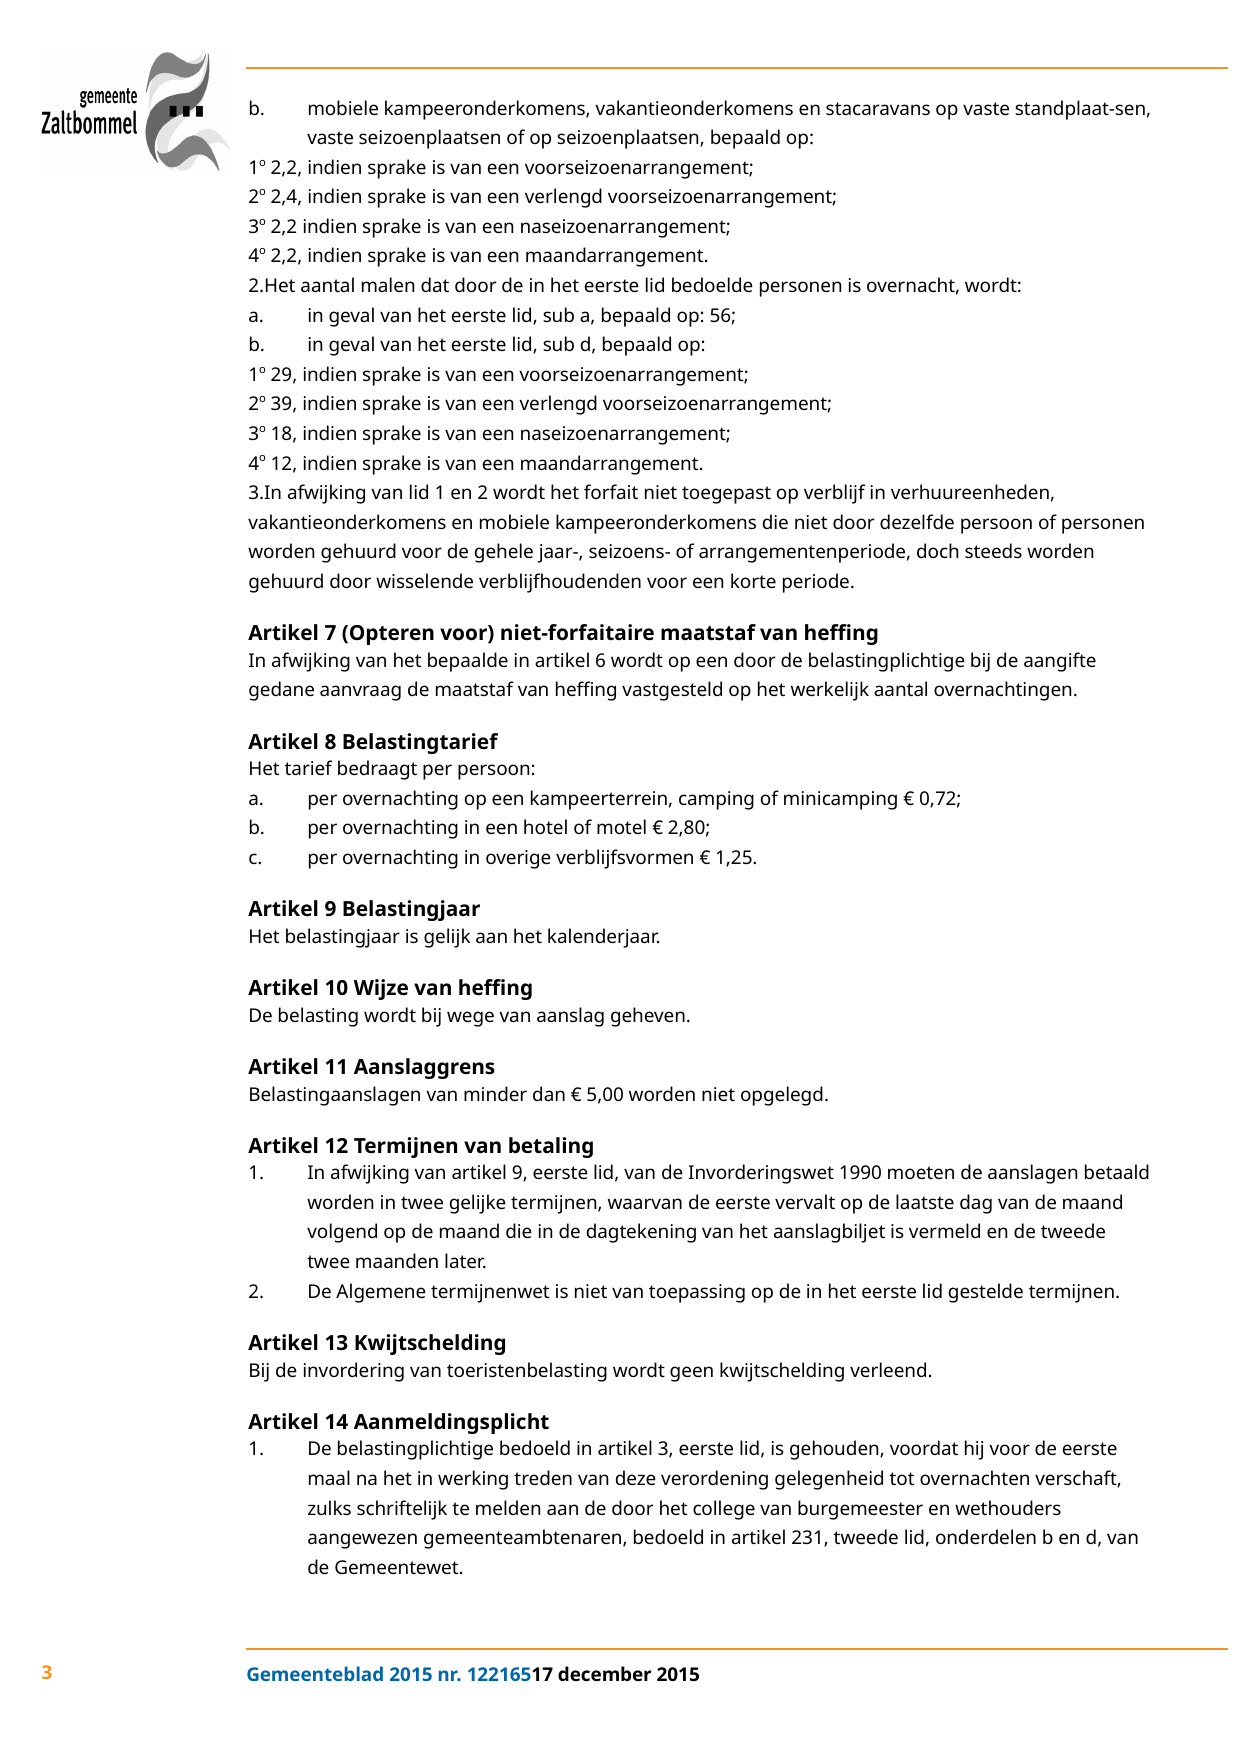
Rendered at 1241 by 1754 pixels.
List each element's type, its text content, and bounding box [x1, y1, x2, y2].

list per overnachting in een hotel of motel € 2,80; [248, 814, 1152, 840]
text Artikel 7 (Opteren voor) niet-forfaitaire maatstaf van heffing [248, 618, 1152, 647]
text Artikel 11 Aanslaggrens [248, 1052, 1152, 1081]
text 1o 2,2, indien sprake is van een voorseizoenarrangement; [248, 154, 1152, 180]
text Artikel 13 Kwijtschelding [248, 1328, 1152, 1357]
list De belastingplichtige bedoeld in artikel 3, eerste lid, is gehouden, voordat hij voor de eerste maal na het in werking treden van deze verordening gelegenheid tot overnachten verschaft, zulks schriftelijk te melden aan de door het college van burgemeester en wethouders aangewezen gemeenteambtenaren, bedoeld in artikel 231, tweede lid, onderdelen b en d, van de Gemeentewet. [248, 1436, 1152, 1580]
text In afwijking van het bepaalde in artikel 6 wordt op een door de belastingplichtige bij de aangifte gedane aanvraag de maatstaf van heffing vastgesteld op het werkelijk aantal overnachtingen. [248, 647, 1152, 702]
text Artikel 12 Termijnen van betaling [248, 1131, 1152, 1159]
picture [41, 47, 231, 172]
list De Algemene termijnenwet is niet van toepassing op de in het eerste lid gestelde termijnen. [248, 1278, 1152, 1304]
list per overnachting in overige verblijfsvormen € 1,25. [248, 844, 1152, 870]
text 2o 2,4, indien sprake is van een verlengd voorseizoenarrangement; [248, 183, 1152, 209]
text 3o 18, indien sprake is van een naseizoenarrangement; [248, 420, 1152, 446]
text Artikel 10 Wijze van heffing [248, 973, 1152, 1002]
text 2.Het aantal malen dat door de in het eerste lid bedoelde personen is overnacht, wordt: [248, 272, 1152, 298]
text Artikel 9 Belastingjaar [248, 894, 1152, 923]
list in geval van het eerste lid, sub a, bepaald op: 56; [248, 302, 1152, 328]
text 1o 29, indien sprake is van een voorseizoenarrangement; [248, 361, 1152, 387]
text 4o 2,2, indien sprake is van een maandarrangement. [248, 243, 1152, 268]
list mobiele kampeeronderkomens, vakantieonderkomens en stacaravans op vaste standplaat-sen, vaste seizoenplaatsen of op seizoenplaatsen, bepaald op: [248, 95, 1152, 150]
text Artikel 8 Belastingtarief [248, 727, 1152, 755]
text 3o 2,2 indien sprake is van een naseizoenarrangement; [248, 213, 1152, 239]
text Het tarief bedraagt per persoon: [248, 755, 1152, 781]
text 3.In afwijking van lid 1 en 2 wordt het forfait niet toegepast op verblijf in verhuureenheden, vakantieonderkomens en mobiele kampeeronderkomens die niet door dezelfde persoon of personen worden gehuurd voor de gehele jaar-, seizoens- of arrangementenperiode, doch steeds worden gehuurd door wisselende verblijfhoudenden voor een korte periode. [248, 479, 1152, 594]
text Artikel 14 Aanmeldingsplicht [248, 1407, 1152, 1436]
text Bij de invordering van toeristenbelasting wordt geen kwijtschelding verleend. [248, 1357, 1152, 1382]
list In afwijking van artikel 9, eerste lid, van de Invorderingswet 1990 moeten de aanslagen betaald worden in twee gelijke termijnen, waarvan de eerste vervalt op de laatste dag van de maand volgend op de maand die in de dagtekening van het aanslagbiljet is vermeld en de tweede twee maanden later. [248, 1159, 1152, 1274]
text De belasting wordt bij wege van aanslag geheven. [248, 1002, 1152, 1028]
text 4o 12, indien sprake is van een maandarrangement. [248, 450, 1152, 476]
text Het belastingjaar is gelijk aan het kalenderjaar. [248, 923, 1152, 949]
text 2o 39, indien sprake is van een verlengd voorseizoenarrangement; [248, 391, 1152, 416]
text Belastingaanslagen van minder dan € 5,00 worden niet opgelegd. [248, 1081, 1152, 1106]
list in geval van het eerste lid, sub d, bepaald op: [248, 331, 1152, 357]
list per overnachting op een kampeerterrein, camping of minicamping € 0,72; [248, 785, 1152, 811]
